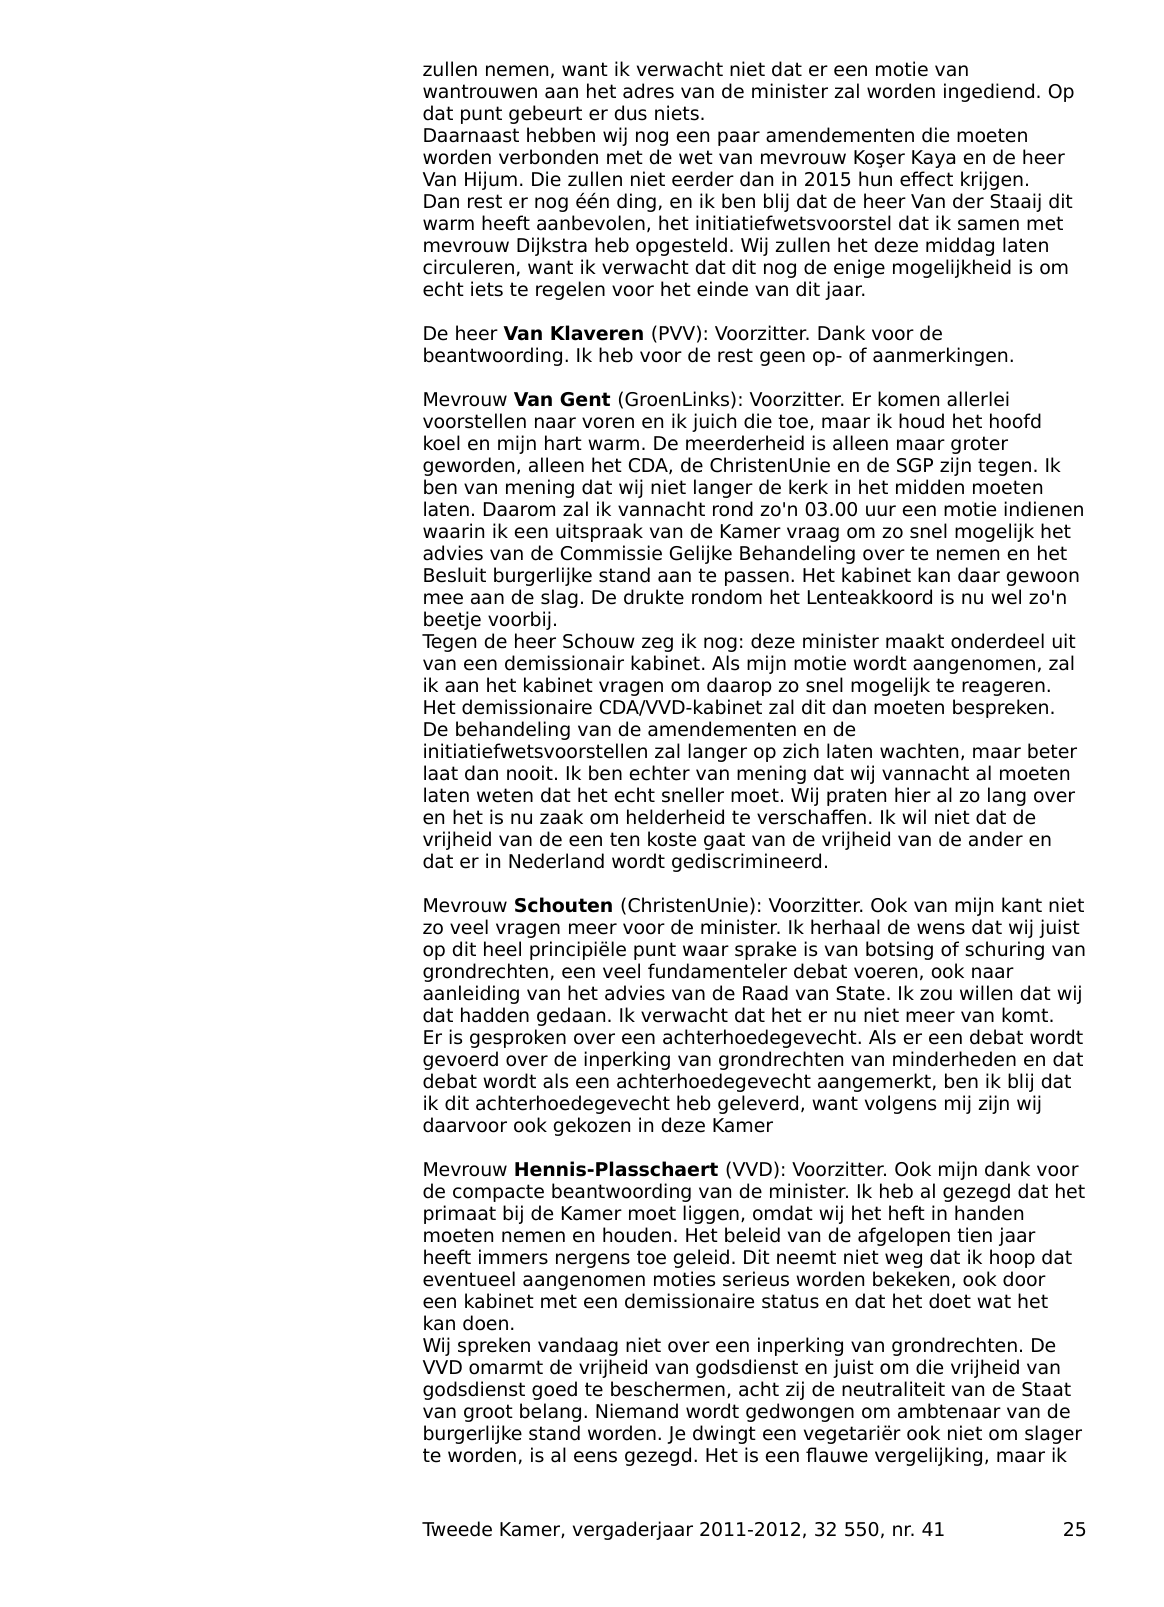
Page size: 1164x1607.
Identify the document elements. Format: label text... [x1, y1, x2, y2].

text Tegen de heer Schouw zeg ik nog: deze minister maakt onderdeel uit van een demissionair kabinet. Als mijn motie wordt aangenomen, zal ik aan het kabinet vragen om daarop zo snel mogelijk te reageren. Het demissionaire CDA/VVD-kabinet zal dit dan moeten bespreken. De behandeling van de amendementen en de initiatiefwetsvoorstellen zal langer op zich laten wachten, maar beter laat dan nooit. Ik ben echter van mening dat wij vannacht al moeten laten weten dat het echt sneller moet. Wij praten hier al zo lang over en het is nu zaak om helderheid te verschaffen. Ik wil niet dat de vrijheid van de een ten koste gaat van de vrijheid van de ander en dat er in Nederland wordt gediscrimineerd. [422, 631, 1087, 873]
text Mevrouw Hennis-Plasschaert (VVD): Voorzitter. Ook mijn dank voor de compacte beantwoording van de minister. Ik heb al gezegd dat het primaat bij de Kamer moet liggen, omdat wij het heft in handen moeten nemen en houden. Het beleid van de afgelopen tien jaar heeft immers nergens toe geleid. Dit neemt niet weg dat ik hoop dat eventueel aangenomen moties serieus worden bekeken, ook door een kabinet met een demissionaire status en dat het doet wat het kan doen. [422, 1159, 1087, 1335]
text Er is gesproken over een achterhoedegevecht. Als er een debat wordt gevoerd over de inperking van grondrechten van minderheden en dat debat wordt als een achterhoedegevecht aangemerkt, ben ik blij dat ik dit achterhoedegevecht heb geleverd, want volgens mij zijn wij daarvoor ook gekozen in deze Kamer [422, 1027, 1087, 1137]
text Daarnaast hebben wij nog een paar amendementen die moeten worden verbonden met de wet van mevrouw Koşer Kaya en de heer Van Hijum. Die zullen niet eerder dan in 2015 hun effect krijgen. [422, 125, 1087, 191]
text Mevrouw Van Gent (GroenLinks): Voorzitter. Er komen allerlei voorstellen naar voren en ik juich die toe, maar ik houd het hoofd koel en mijn hart warm. De meerderheid is alleen maar groter geworden, alleen het CDA, de ChristenUnie en de SGP zijn tegen. Ik ben van mening dat wij niet langer de kerk in het midden moeten laten. Daarom zal ik vannacht rond zo'n 03.00 uur een motie indienen waarin ik een uitspraak van de Kamer vraag om zo snel mogelijk het advies van de Commissie Gelijke Behandeling over te nemen en het Besluit burgerlijke stand aan te passen. Het kabinet kan daar gewoon mee aan de slag. De drukte rondom het Lenteakkoord is nu wel zo'n beetje voorbij. [422, 389, 1087, 631]
text Dan rest er nog één ding, en ik ben blij dat de heer Van der Staaij dit warm heeft aanbevolen, het initiatiefwetsvoorstel dat ik samen met mevrouw Dijkstra heb opgesteld. Wij zullen het deze middag laten circuleren, want ik verwacht dat dit nog de enige mogelijkheid is om echt iets te regelen voor het einde van dit jaar. [422, 191, 1087, 301]
text De heer Van Klaveren (PVV): Voorzitter. Dank voor de beantwoording. Ik heb voor de rest geen op- of aanmerkingen. [422, 323, 1087, 367]
text Mevrouw Schouten (ChristenUnie): Voorzitter. Ook van mijn kant niet zo veel vragen meer voor de minister. Ik herhaal de wens dat wij juist op dit heel principiële punt waar sprake is van botsing of schuring van grondrechten, een veel fundamenteler debat voeren, ook naar aanleiding van het advies van de Raad van State. Ik zou willen dat wij dat hadden gedaan. Ik verwacht dat het er nu niet meer van komt. [422, 895, 1087, 1027]
text zullen nemen, want ik verwacht niet dat er een motie van wantrouwen aan het adres van de minister zal worden ingediend. Op dat punt gebeurt er dus niets. [422, 59, 1087, 125]
text Wij spreken vandaag niet over een inperking van grondrechten. De VVD omarmt de vrijheid van godsdienst en juist om die vrijheid van godsdienst goed te beschermen, acht zij de neutraliteit van de Staat van groot belang. Niemand wordt gedwongen om ambtenaar van de burgerlijke stand worden. Je dwingt een vegetariër ook niet om slager te worden, is al eens gezegd. Het is een flauwe vergelijking, maar ik [422, 1335, 1087, 1467]
